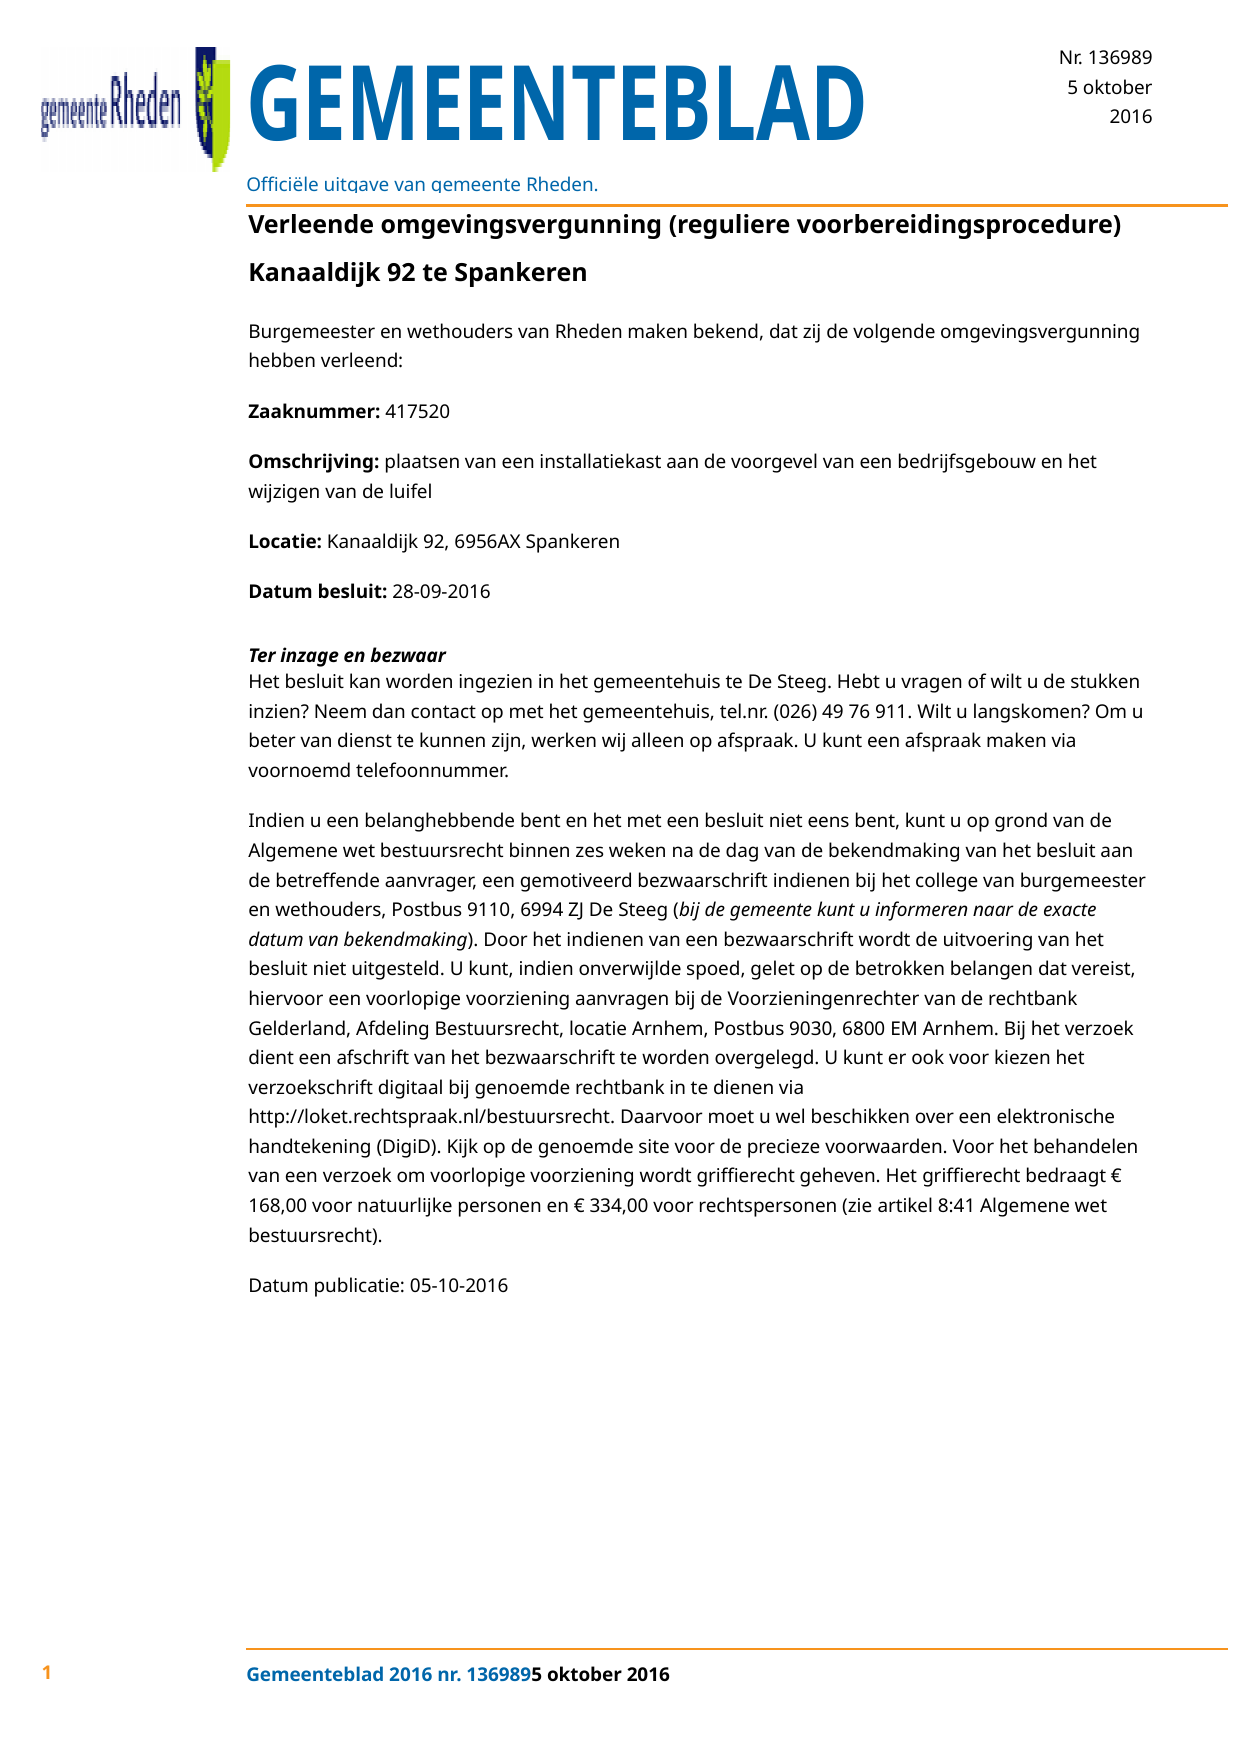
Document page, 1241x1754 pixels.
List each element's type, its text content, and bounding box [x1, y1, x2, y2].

text Datum besluit: 28-09-2016 [248, 579, 1152, 604]
picture [41, 47, 231, 172]
text Het besluit kan worden ingezien in het gemeentehuis te De Steeg. Hebt u vragen of wilt u de stukken inzien? Neem dan contact op met het gemeentehuis, tel.nr. (026) 49 76 911. Wilt u langskomen? Om u beter van dienst te kunnen zijn, werken wij alleen op afspraak. U kunt een afspraak maken via voornoemd telefoonnummer. [248, 668, 1152, 783]
text Burgemeester en wethouders van Rheden maken bekend, dat zij de volgende omgevingsvergunning hebben verleend: [248, 318, 1152, 373]
text Datum publicatie: 05-10-2016 [248, 1272, 1152, 1298]
text Verleende omgevingsvergunning (reguliere voorbereidingsprocedure) Kanaaldijk 92 te Spankeren [248, 207, 1152, 288]
text Locatie: Kanaaldijk 92, 6956AX Spankeren [248, 528, 1152, 554]
text Ter inzage en bezwaar [248, 643, 1152, 668]
text Omschrijving: plaatsen van een installatiekast aan de voorgevel van een bedrijfsgebouw en het wijzigen van de luifel [248, 448, 1152, 504]
text Zaaknummer: 417520 [248, 398, 1152, 424]
text Indien u een belanghebbende bent en het met een besluit niet eens bent, kunt u op grond van de Algemene wet bestuursrecht binnen zes weken na de dag van de bekendmaking van het besluit aan de betreffende aanvrager, een gemotiveerd bezwaarschrift indienen bij het college van burgemeester en wethouders, Postbus 9110, 6994 ZJ De Steeg (bij de gemeente kunt u informeren naar de exacte datum van bekendmaking). Door het indienen van een bezwaarschrift wordt de uitvoering van het besluit niet uitgesteld. U kunt, indien onverwijlde spoed, gelet op de betrokken belangen dat vereist, hiervoor een voorlopige voorziening aanvragen bij de Voorzieningenrechter van de rechtbank Gelderland, Afdeling Bestuursrecht, locatie Arnhem, Postbus 9030, 6800 EM Arnhem. Bij het verzoek dient een afschrift van het bezwaarschrift te worden overgelegd. U kunt er ook voor kiezen het verzoekschrift digitaal bij genoemde rechtbank in te dienen via http://loket.rechtspraak.nl/bestuursrecht. Daarvoor moet u wel beschikken over een elektronische handtekening (DigiD). Kijk op de genoemde site voor de precieze voorwaarden. Voor het behandelen van een verzoek om voorlopige voorziening wordt griffierecht geheven. Het griffierecht bedraagt € 168,00 voor natuurlijke personen en € 334,00 voor rechtspersonen (zie artikel 8:41 Algemene wet bestuursrecht). [248, 808, 1152, 1247]
